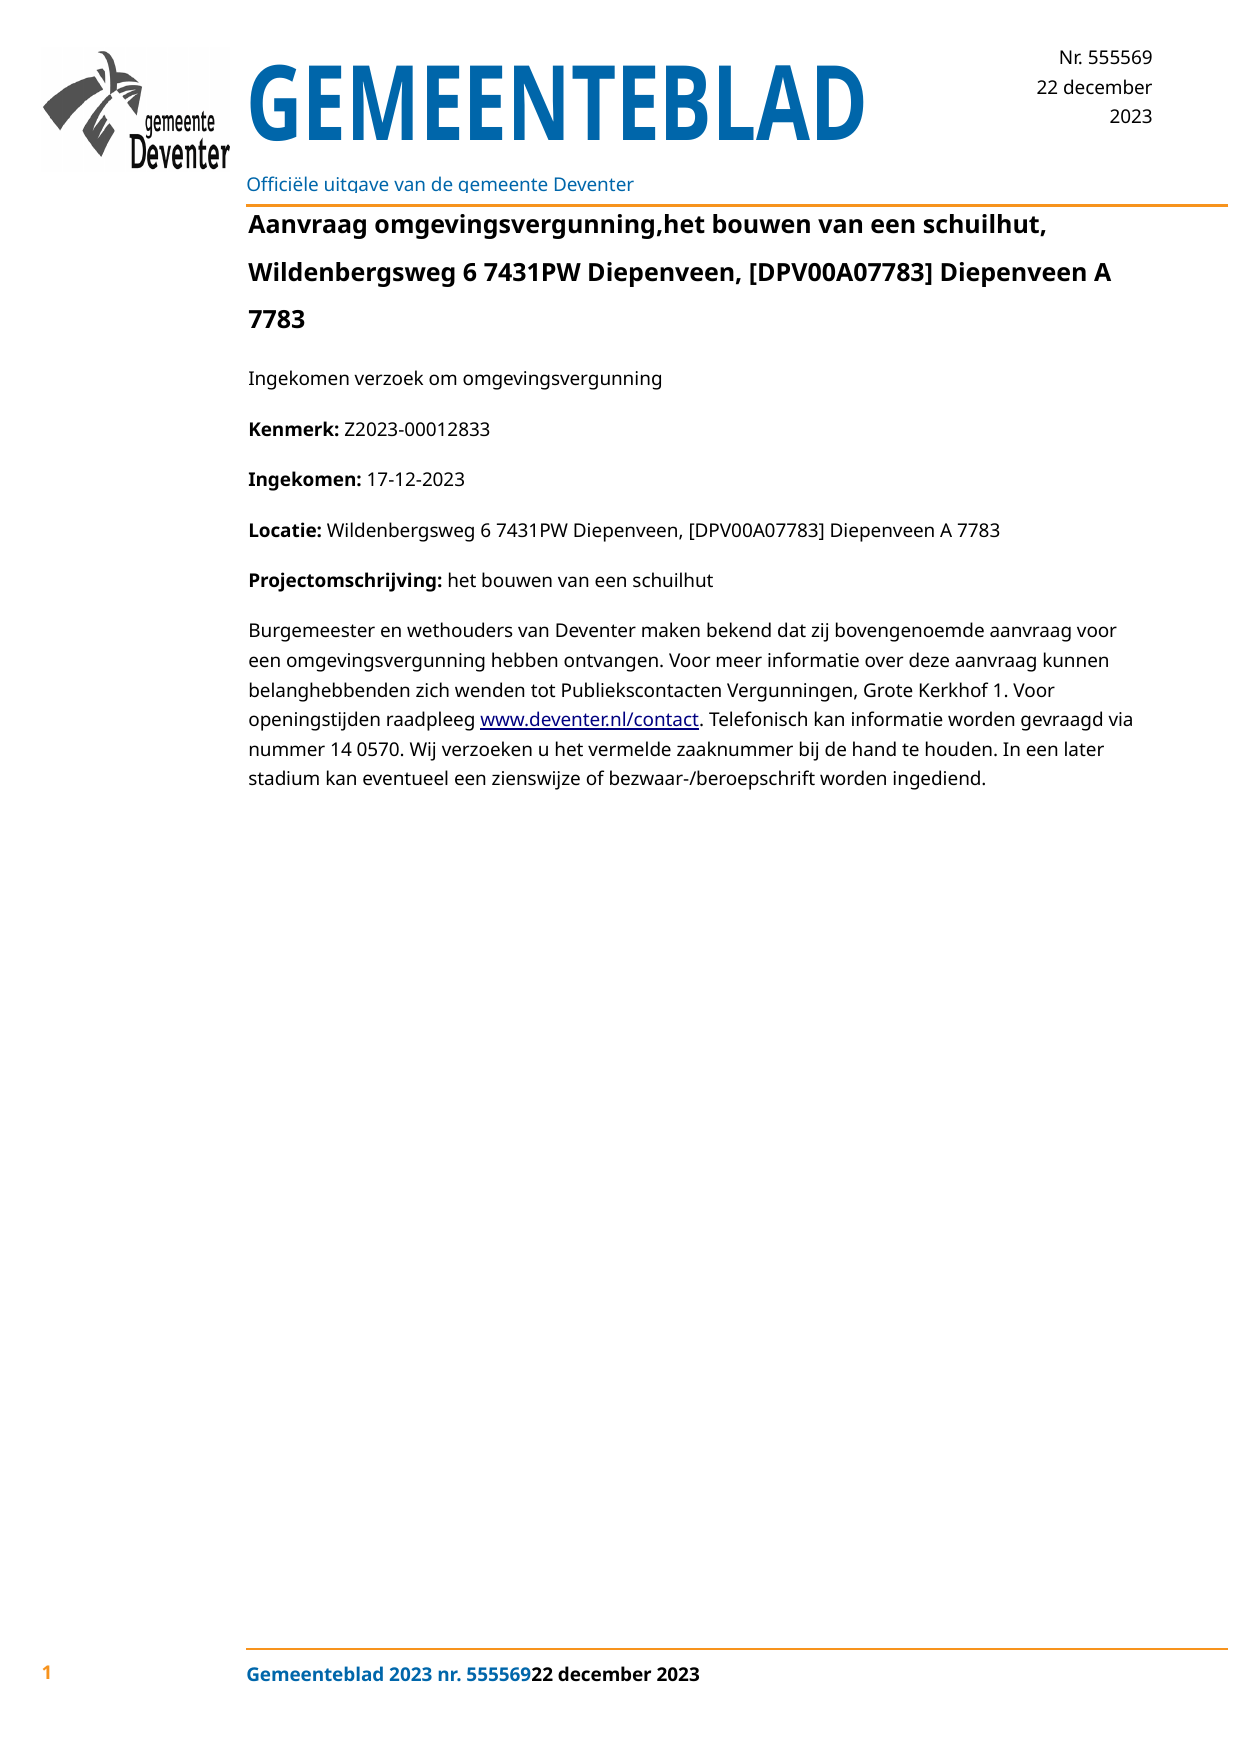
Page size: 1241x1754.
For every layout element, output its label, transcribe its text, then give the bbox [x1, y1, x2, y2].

picture [41, 47, 231, 172]
text Ingekomen verzoek om omgevingsvergunning [248, 366, 1152, 391]
text Burgemeester en wethouders van Deventer maken bekend dat zij bovengenoemde aanvraag voor een omgevingsvergunning hebben ontvangen. Voor meer informatie over deze aanvraag kunnen belanghebbenden zich wenden tot Publiekscontacten Vergunningen, Grote Kerkhof 1. Voor openingstijden raadpleeg www.deventer.nl/contact. Telefonisch kan informatie worden gevraagd via nummer 14 0570. Wij verzoeken u het vermelde zaaknummer bij de hand te houden. In een later stadium kan eventueel een zienswijze of bezwaar-/beroepschrift worden ingediend. [248, 618, 1152, 791]
text Aanvraag omgevingsvergunning,het bouwen van een schuilhut, Wildenbergsweg 6 7431PW Diepenveen, [DPV00A07783] Diepenveen A 7783 [248, 207, 1152, 336]
text Ingekomen: 17-12-2023 [248, 466, 1152, 492]
text Locatie: Wildenbergsweg 6 7431PW Diepenveen, [DPV00A07783] Diepenveen A 7783 [248, 517, 1152, 542]
text Projectomschrijving: het bouwen van een schuilhut [248, 567, 1152, 593]
text Kenmerk: Z2023-00012833 [248, 416, 1152, 442]
